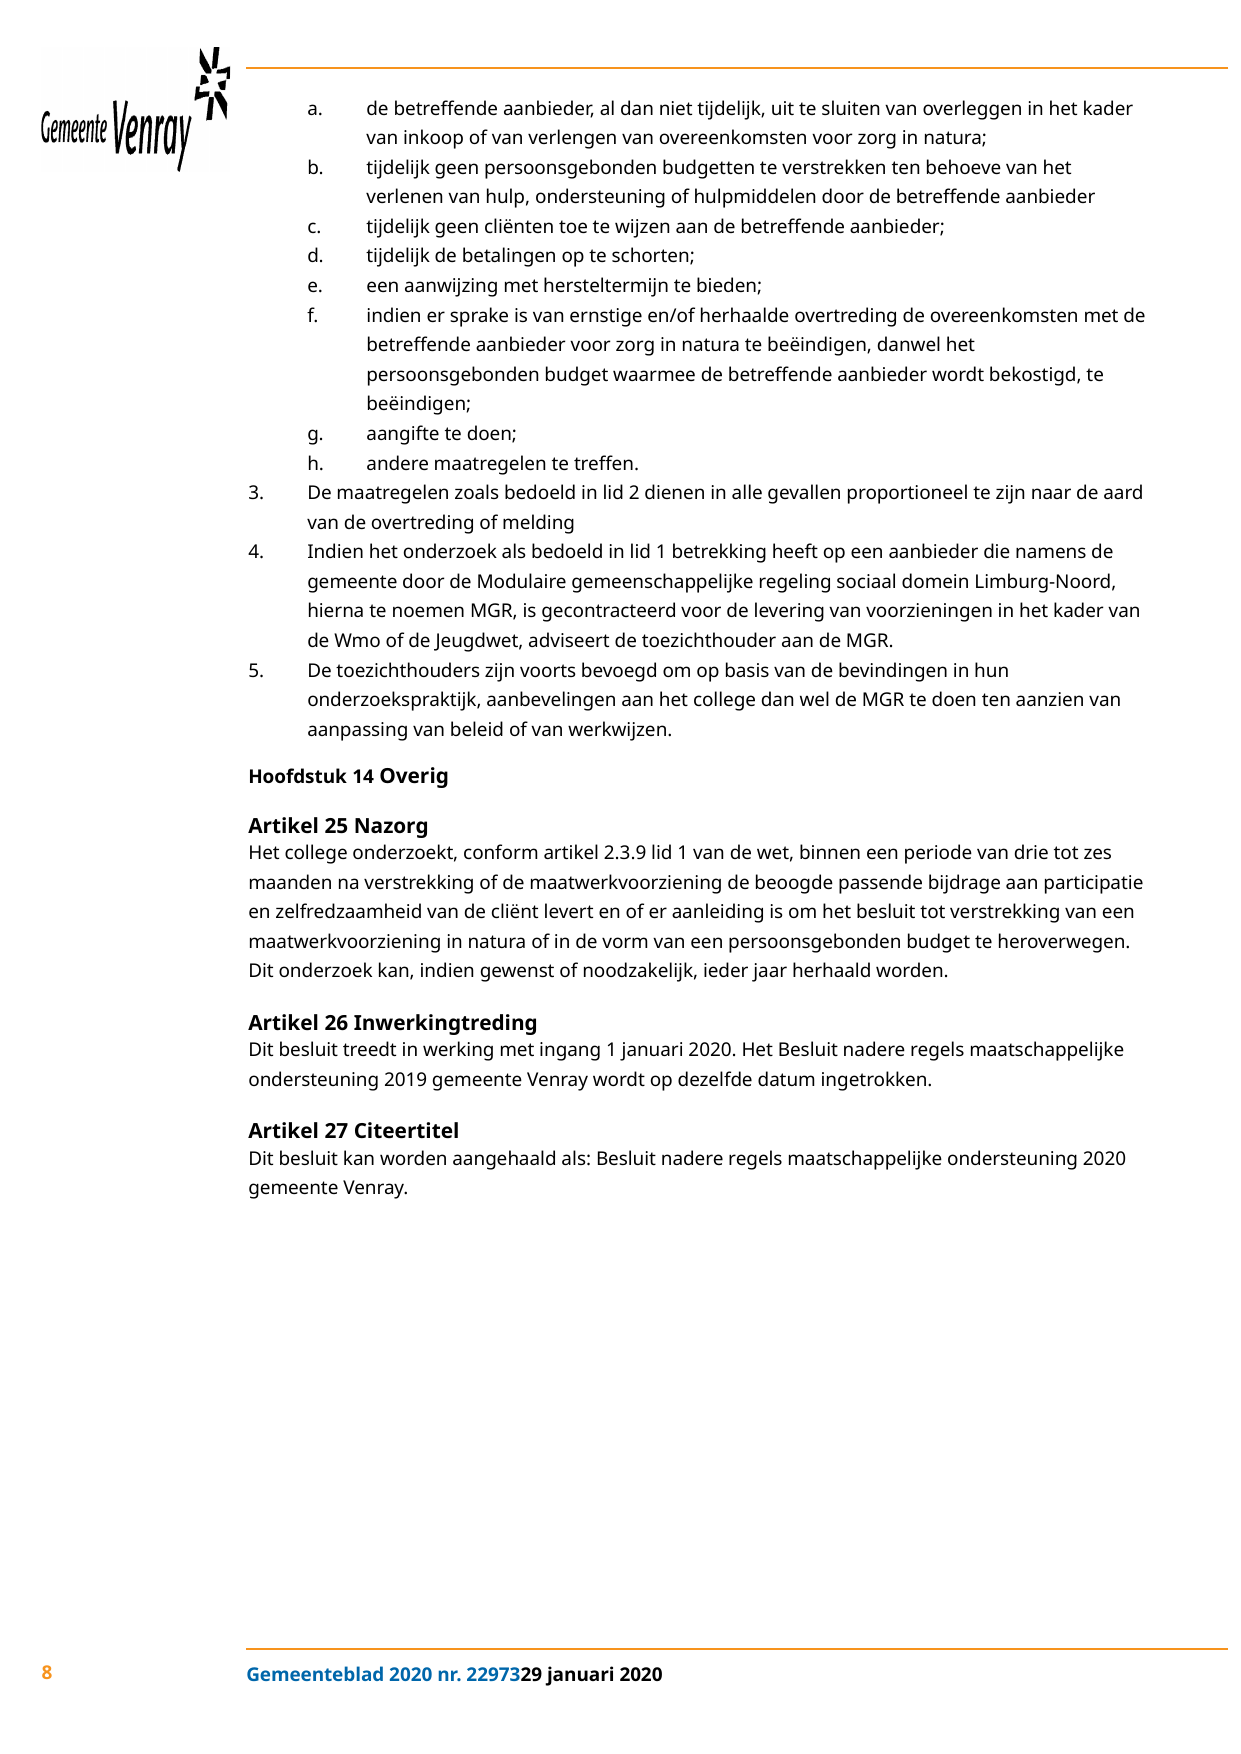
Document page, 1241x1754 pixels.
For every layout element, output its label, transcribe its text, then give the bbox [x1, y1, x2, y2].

picture [41, 47, 231, 172]
list De maatregelen zoals bedoeld in lid 2 dienen in alle gevallen proportioneel te zijn naar de aard van de overtreding of melding [248, 479, 1152, 535]
list Indien het onderzoek als bedoeld in lid 1 betrekking heeft op een aanbieder die namens de gemeente door de Modulaire gemeenschappelijke regeling sociaal domein Limburg-Noord, hierna te noemen MGR, is gecontracteerd voor de levering van voorzieningen in het kader van de Wmo of de Jeugdwet, adviseert de toezichthouder aan de MGR. [248, 538, 1152, 653]
text Dit besluit treedt in werking met ingang 1 januari 2020. Het Besluit nadere regels maatschappelijke ondersteuning 2019 gemeente Venray wordt op dezelfde datum ingetrokken. [248, 1037, 1152, 1092]
text Het college onderzoekt, conform artikel 2.3.9 lid 1 van de wet, binnen een periode van drie tot zes maanden na verstrekking of de maatwerkvoorziening de beoogde passende bijdrage aan participatie en zelfredzaamheid van de cliënt levert en of er aanleiding is om het besluit tot verstrekking van een maatwerkvoorziening in natura of in de vorm van een persoonsgebonden budget te heroverwegen. Dit onderzoek kan, indien gewenst of noodzakelijk, ieder jaar herhaald worden. [248, 839, 1152, 983]
text Artikel 27 Citeertitel [248, 1117, 1152, 1145]
list de betreffende aanbieder, al dan niet tijdelijk, uit te sluiten van overleggen in het kader van inkoop of van verlengen van overeenkomsten voor zorg in natura; [307, 95, 1152, 150]
list tijdelijk geen cliënten toe te wijzen aan de betreffende aanbieder; [307, 213, 1152, 239]
text Artikel 25 Nazorg [248, 811, 1152, 839]
text Dit besluit kan worden aangehaald als: Besluit nadere regels maatschappelijke ondersteuning 2020 gemeente Venray. [248, 1145, 1152, 1200]
list een aanwijzing met hersteltermijn te bieden; [307, 272, 1152, 298]
text Hoofdstuk 14 Overig [248, 762, 1152, 790]
list indien er sprake is van ernstige en/of herhaalde overtreding de overeenkomsten met de betreffende aanbieder voor zorg in natura te beëindigen, danwel het persoonsgebonden budget waarmee de betreffende aanbieder wordt bekostigd, te beëindigen; [307, 302, 1152, 416]
list aangifte te doen; [307, 420, 1152, 446]
list tijdelijk de betalingen op te schorten; [307, 243, 1152, 268]
list andere maatregelen te treffen. [307, 450, 1152, 476]
list De toezichthouders zijn voorts bevoegd om op basis van de bevindingen in hun onderzoekspraktijk, aanbevelingen aan het college dan wel de MGR te doen ten aanzien van aanpassing van beleid of van werkwijzen. [248, 657, 1152, 742]
list tijdelijk geen persoonsgebonden budgetten te verstrekken ten behoeve van het verlenen van hulp, ondersteuning of hulpmiddelen door de betreffende aanbieder [307, 154, 1152, 209]
text Artikel 26 Inwerkingtreding [248, 1008, 1152, 1037]
